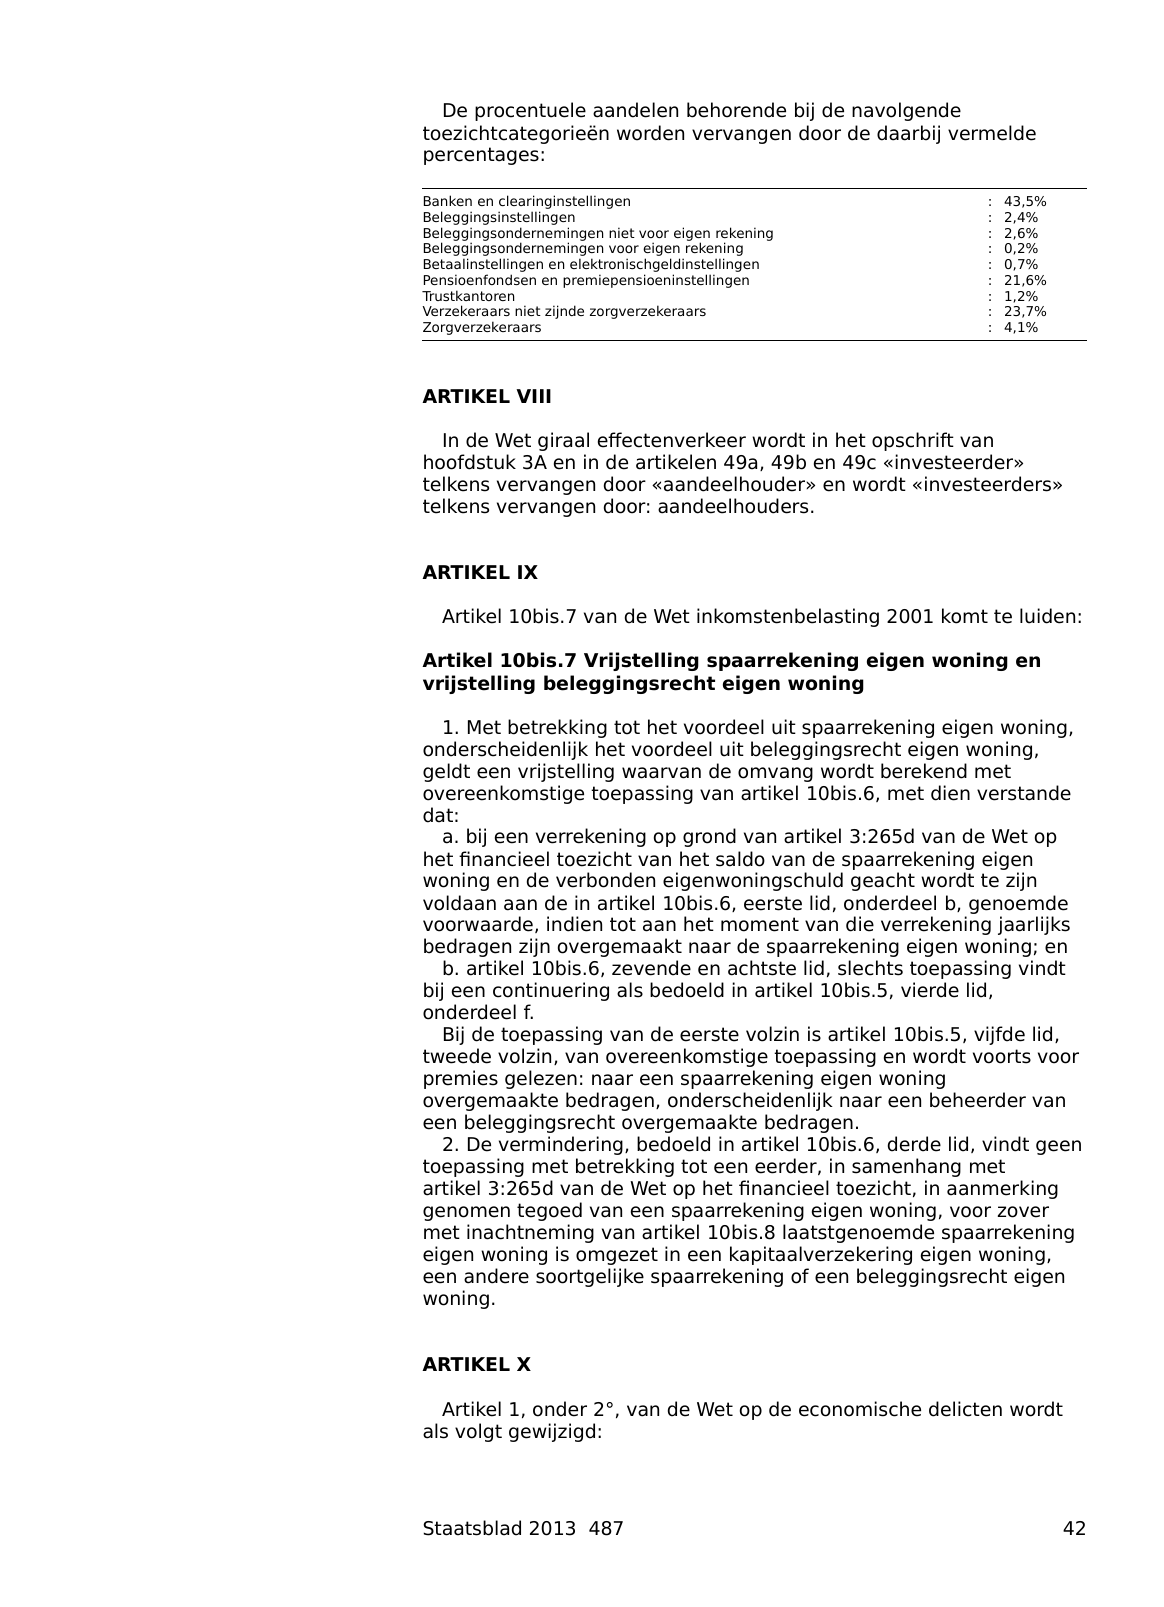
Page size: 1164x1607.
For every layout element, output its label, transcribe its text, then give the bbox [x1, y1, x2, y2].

text 2. De vermindering, bedoeld in artikel 10bis.6, derde lid, vindt geen toepassing met betrekking tot een eerder, in samenhang met artikel 3:265d van de Wet op het financieel toezicht, in aanmerking genomen tegoed van een spaarrekening eigen woning, voor zover met inachtneming van artikel 10bis.8 laatstgenoemde spaarrekening eigen woning is omgezet in een kapitaalverzekering eigen woning, een andere soortgelijke spaarrekening of een beleggingsrecht eigen woning. [422, 1134, 1087, 1310]
table_cell 21,6% [998, 273, 1087, 288]
subtitle ARTIKEL IX [422, 562, 1087, 584]
table_cell : [939, 225, 998, 241]
table_cell Beleggingsondernemingen niet voor eigen rekening [422, 225, 939, 241]
text b. artikel 10bis.6, zevende en achtste lid, slechts toepassing vindt bij een continuering als bedoeld in artikel 10bis.5, vierde lid, onderdeel f. [422, 958, 1087, 1024]
text Bij de toepassing van de eerste volzin is artikel 10bis.5, vijfde lid, tweede volzin, van overeenkomstige toepassing en wordt voorts voor premies gelezen: naar een spaarrekening eigen woning overgemaakte bedragen, onderscheidenlijk naar een beheerder van een beleggingsrecht overgemaakte bedragen. [422, 1024, 1087, 1134]
table_cell 1,2% [998, 288, 1087, 304]
text a. bij een verrekening op grond van artikel 3:265d van de Wet op het financieel toezicht van het saldo van de spaarrekening eigen woning en de verbonden eigenwoningschuld geacht wordt te zijn voldaan aan de in artikel 10bis.6, eerste lid, onderdeel b, genoemde voorwaarde, indien tot aan het moment van die verrekening jaarlijks bedragen zijn overgemaakt naar de spaarrekening eigen woning; en [422, 826, 1087, 958]
table_cell : [939, 210, 998, 225]
table_cell 0,7% [998, 257, 1087, 273]
table_cell : [939, 273, 998, 288]
table_cell 2,4% [998, 210, 1087, 225]
table_cell Trustkantoren [422, 288, 939, 304]
table_cell Beleggingsinstellingen [422, 210, 939, 225]
text 1. Met betrekking tot het voordeel uit spaarrekening eigen woning, onderscheidenlijk het voordeel uit beleggingsrecht eigen woning, geldt een vrijstelling waarvan de omvang wordt berekend met overeenkomstige toepassing van artikel 10bis.6, met dien verstande dat: [422, 717, 1087, 826]
table_cell : [939, 288, 998, 304]
table_cell Betaalinstellingen en elektronischgeldinstellingen [422, 257, 939, 273]
table_cell 23,7% [998, 304, 1087, 320]
table_header 43,5% [998, 189, 1087, 210]
table_cell 0,2% [998, 241, 1087, 257]
text Artikel 1, onder 2°, van de Wet op de economische delicten wordt als volgt gewijzigd: [422, 1398, 1087, 1442]
table_header : [939, 189, 998, 210]
subtitle Artikel 10bis.7 Vrijstelling spaarrekening eigen woning en vrijstelling beleggingsrecht eigen woning [422, 650, 1087, 694]
table_cell : [939, 241, 998, 257]
table_cell 2,6% [998, 225, 1087, 241]
text De procentuele aandelen behorende bij de navolgende toezichtcategorieën worden vervangen door de daarbij vermelde percentages: [422, 100, 1087, 166]
table_cell Beleggingsondernemingen voor eigen rekening [422, 241, 939, 257]
table_cell Verzekeraars niet zijnde zorgverzekeraars [422, 304, 939, 320]
table_cell 4,1% [998, 320, 1087, 340]
table_header Banken en clearinginstellingen [422, 189, 939, 210]
subtitle ARTIKEL VIII [422, 386, 1087, 408]
table_cell : [939, 304, 998, 320]
table_cell : [939, 320, 998, 340]
table_cell : [939, 257, 998, 273]
subtitle ARTIKEL X [422, 1354, 1087, 1376]
table_cell Pensioenfondsen en premiepensioeninstellingen [422, 273, 939, 288]
table_cell Zorgverzekeraars [422, 320, 939, 340]
text Artikel 10bis.7 van de Wet inkomstenbelasting 2001 komt te luiden: [422, 606, 1087, 628]
text In de Wet giraal effectenverkeer wordt in het opschrift van hoofdstuk 3A en in de artikelen 49a, 49b en 49c «investeerder» telkens vervangen door «aandeelhouder» en wordt «investeerders» telkens vervangen door: aandeelhouders. [422, 430, 1087, 518]
